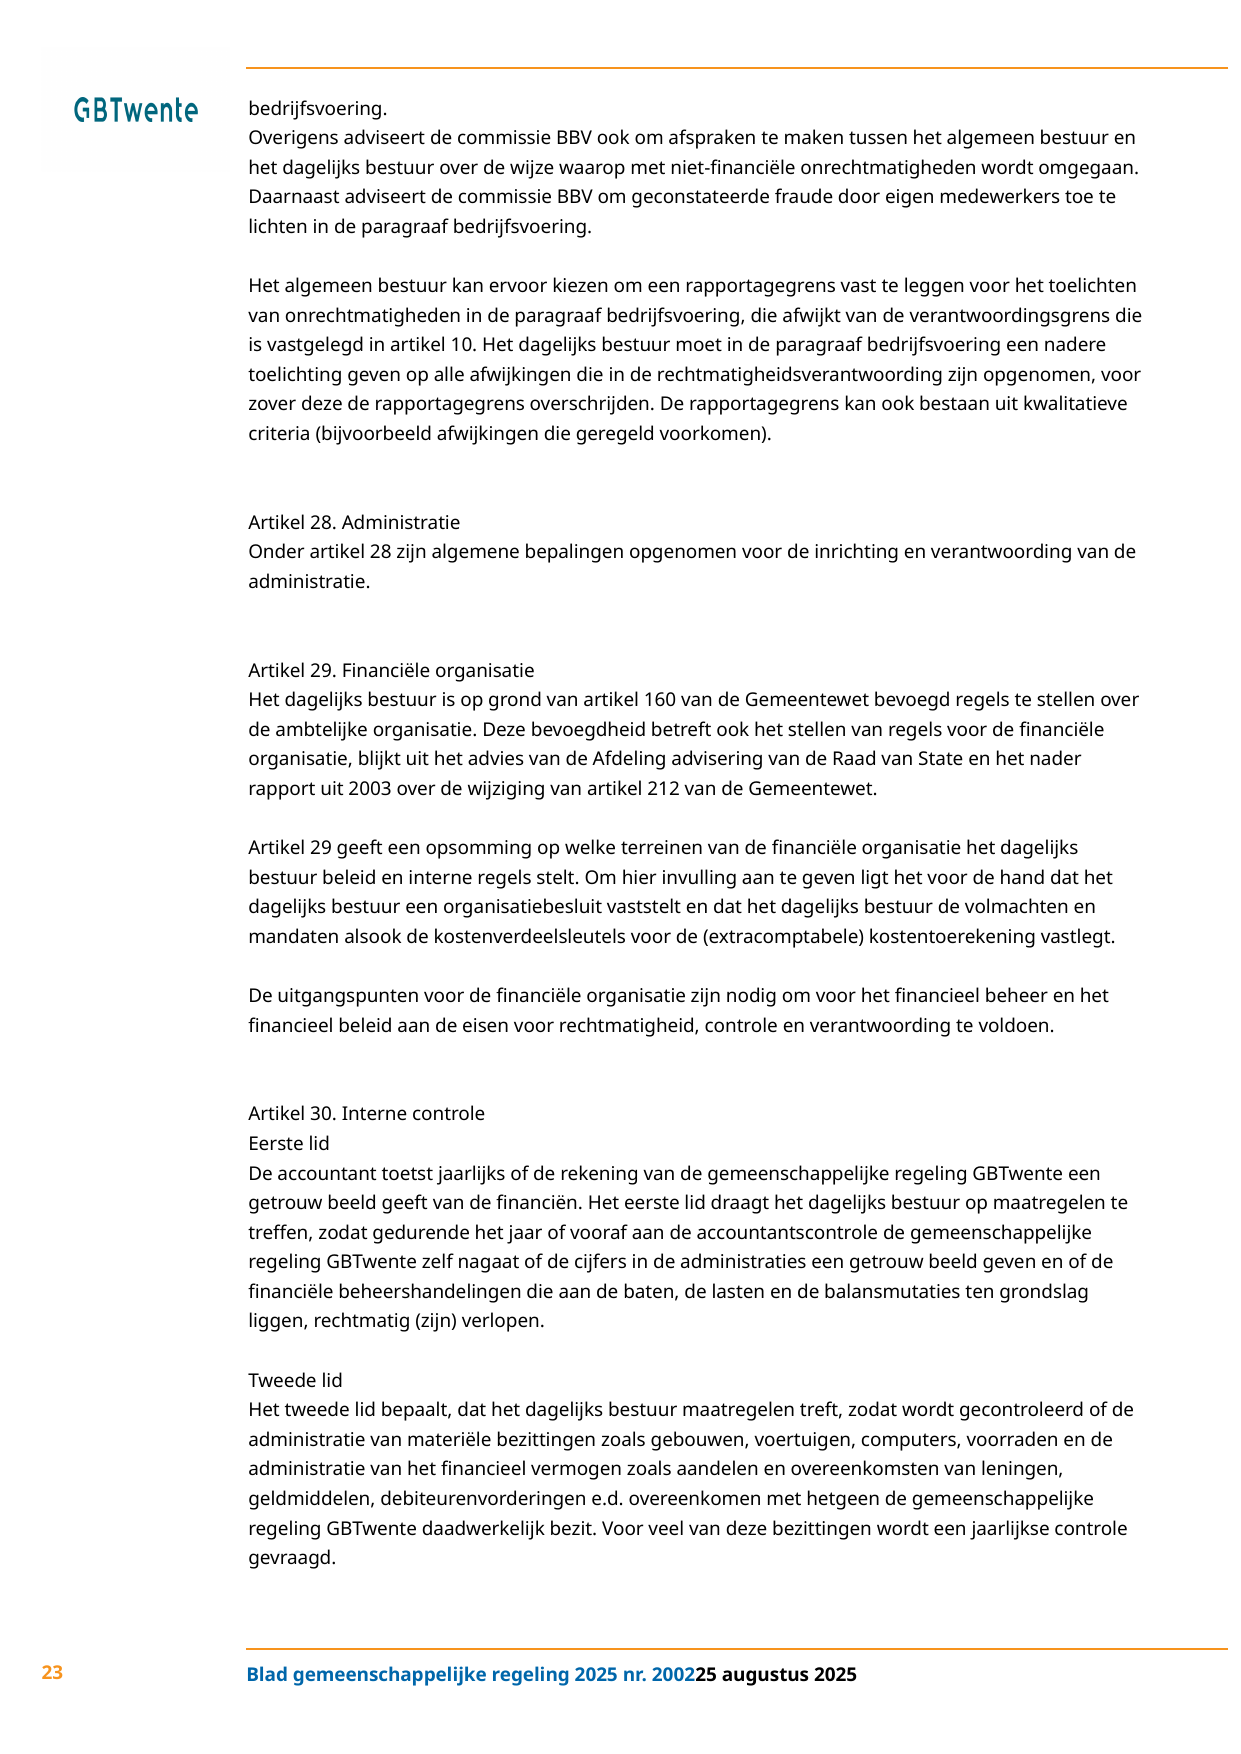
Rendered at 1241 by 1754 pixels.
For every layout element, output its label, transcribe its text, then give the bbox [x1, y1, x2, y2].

text Het algemeen bestuur kan ervoor kiezen om een rapportagegrens vast te leggen voor het toelichten van onrechtmatigheden in de paragraaf bedrijfsvoering, die afwijkt van de verantwoordingsgrens die is vastgelegd in artikel 10. Het dagelijks bestuur moet in de paragraaf bedrijfsvoering een nadere toelichting geven op alle afwijkingen die in de rechtmatigheidsverantwoording zijn opgenomen, voor zover deze de rapportagegrens overschrijden. De rapportagegrens kan ook bestaan uit kwalitatieve criteria (bijvoorbeeld afwijkingen die geregeld voorkomen). [248, 272, 1152, 446]
text Het tweede lid bepaalt, dat het dagelijks bestuur maatregelen treft, zodat wordt gecontroleerd of de administratie van materiële bezittingen zoals gebouwen, voertuigen, computers, voorraden en de administratie van het financieel vermogen zoals aandelen en overeenkomsten van leningen, geldmiddelen, debiteurenvorderingen e.d. overeenkomen met hetgeen de gemeenschappelijke regeling GBTwente daadwerkelijk bezit. Voor veel van deze bezittingen wordt een jaarlijkse controle gevraagd. [248, 1396, 1152, 1570]
picture [41, 47, 231, 172]
text Eerste lid [248, 1130, 1152, 1156]
text Artikel 28. Administratie [248, 509, 1152, 535]
text De accountant toetst jaarlijks of de rekening van de gemeenschappelijke regeling GBTwente een getrouw beeld geeft van de financiën. Het eerste lid draagt het dagelijks bestuur op maatregelen te treffen, zodat gedurende het jaar of vooraf aan de accountantscontrole de gemeenschappelijke regeling GBTwente zelf nagaat of de cijfers in de administraties een getrouw beeld geven en of de financiële beheershandelingen die aan de baten, de lasten en de balansmutaties ten grondslag liggen, rechtmatig (zijn) verlopen. [248, 1160, 1152, 1333]
text Artikel 29. Financiële organisatie [248, 657, 1152, 683]
text bedrijfsvoering. [248, 95, 1152, 121]
text Onder artikel 28 zijn algemene bepalingen opgenomen voor de inrichting en verantwoording van de administratie. [248, 538, 1152, 594]
text De uitgangspunten voor de financiële organisatie zijn nodig om voor het financieel beheer en het financieel beleid aan de eisen voor rechtmatigheid, controle en verantwoording te voldoen. [248, 982, 1152, 1038]
text Artikel 29 geeft een opsomming op welke terreinen van de financiële organisatie het dagelijks bestuur beleid en interne regels stelt. Om hier invulling aan te geven ligt het voor de hand dat het dagelijks bestuur een organisatiebesluit vaststelt en dat het dagelijks bestuur de volmachten en mandaten alsook de kostenverdeelsleutels voor de (extracomptabele) kostentoerekening vastlegt. [248, 834, 1152, 949]
text Tweede lid [248, 1367, 1152, 1393]
text Overigens adviseert de commissie BBV ook om afspraken te maken tussen het algemeen bestuur en het dagelijks bestuur over de wijze waarop met niet-financiële onrechtmatigheden wordt omgegaan. Daarnaast adviseert de commissie BBV om geconstateerde fraude door eigen medewerkers toe te lichten in de paragraaf bedrijfsvoering. [248, 124, 1152, 239]
text Het dagelijks bestuur is op grond van artikel 160 van de Gemeentewet bevoegd regels te stellen over de ambtelijke organisatie. Deze bevoegdheid betreft ook het stellen van regels voor de financiële organisatie, blijkt uit het advies van de Afdeling advisering van de Raad van State en het nader rapport uit 2003 over de wijziging van artikel 212 van de Gemeentewet. [248, 686, 1152, 801]
text Artikel 30. Interne controle [248, 1101, 1152, 1126]
